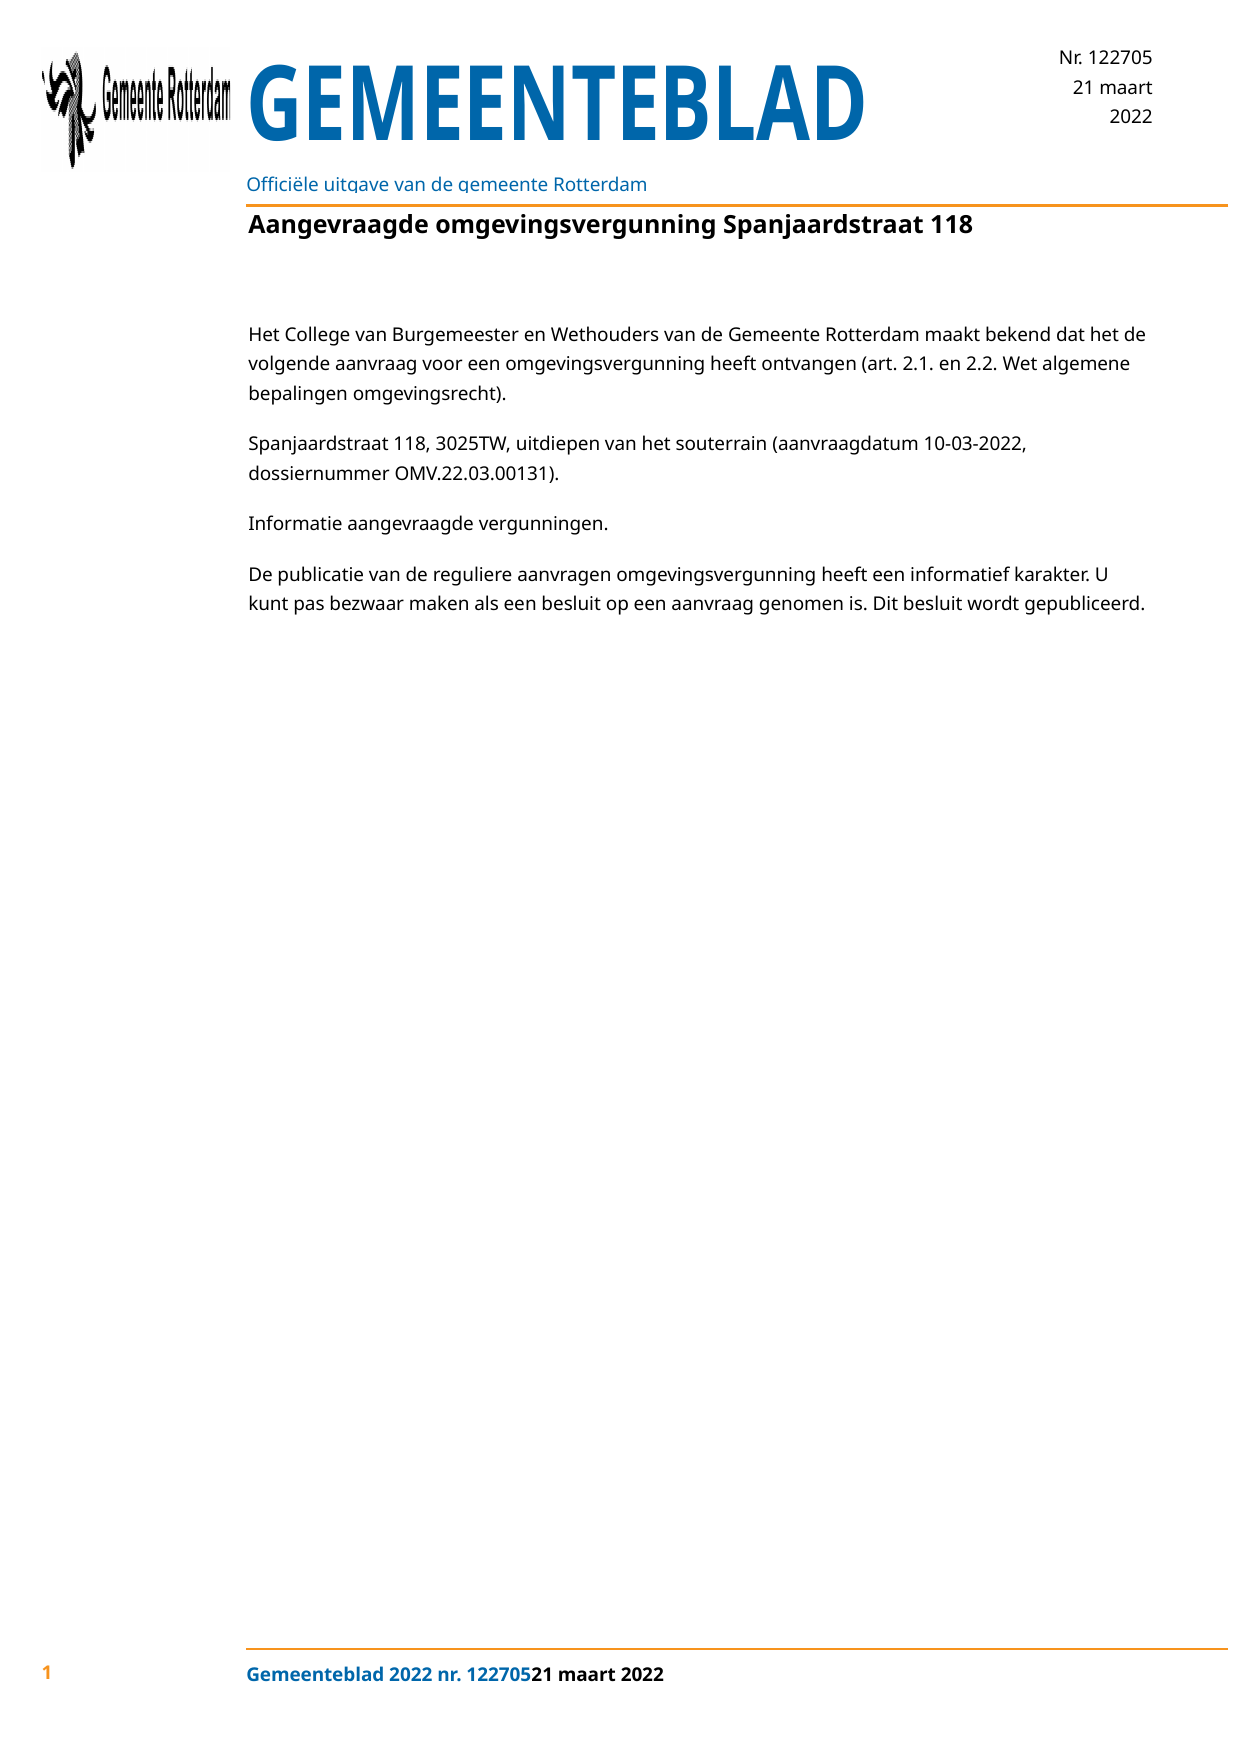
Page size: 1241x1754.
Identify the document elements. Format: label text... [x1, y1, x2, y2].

text Spanjaardstraat 118, 3025TW, uitdiepen van het souterrain (aanvraagdatum 10-03-2022, dossiernummer OMV.22.03.00131). [248, 430, 1152, 486]
picture [41, 47, 231, 172]
text De publicatie van de reguliere aanvragen omgevingsvergunning heeft een informatief karakter. U kunt pas bezwaar maken als een besluit op een aanvraag genomen is. Dit besluit wordt gepubliceerd. [248, 561, 1152, 616]
text Informatie aangevraagde vergunningen. [248, 510, 1152, 536]
text Het College van Burgemeester en Wethouders van de Gemeente Rotterdam maakt bekend dat het de volgende aanvraag voor een omgevingsvergunning heeft ontvangen (art. 2.1. en 2.2. Wet algemene bepalingen omgevingsrecht). [248, 321, 1152, 406]
text Aangevraagde omgevingsvergunning Spanjaardstraat 118 [248, 207, 1152, 241]
